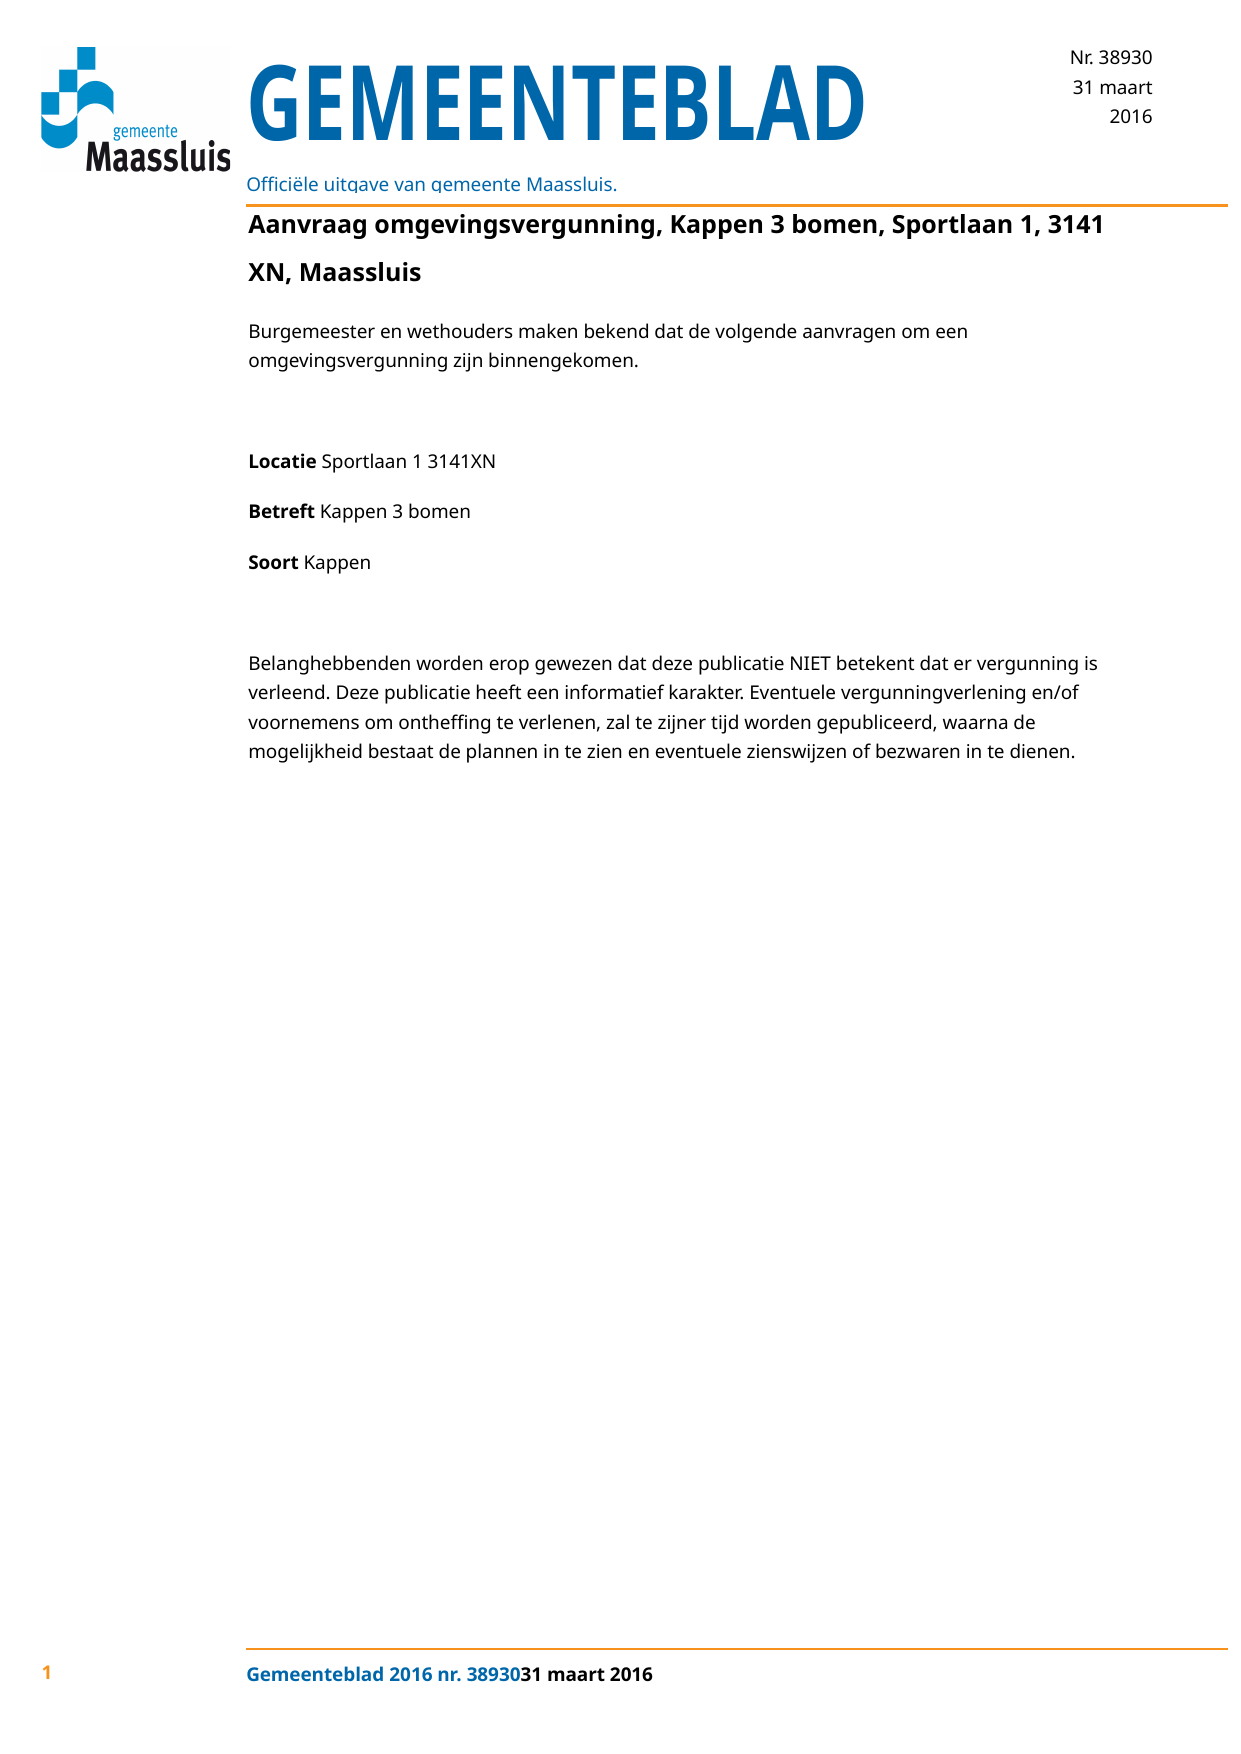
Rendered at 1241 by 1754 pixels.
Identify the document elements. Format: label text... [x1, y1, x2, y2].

text Burgemeester en wethouders maken bekend dat de volgende aanvragen om een omgevingsvergunning zijn binnengekomen. [248, 318, 1152, 373]
text Aanvraag omgevingsvergunning, Kappen 3 bomen, Sportlaan 1, 3141 XN, Maassluis [248, 207, 1152, 288]
text Betreft Kappen 3 bomen [248, 499, 1152, 524]
text Soort Kappen [248, 549, 1152, 575]
picture [41, 47, 231, 172]
text Locatie Sportlaan 1 3141XN [248, 448, 1152, 474]
picture [41, 47, 77, 92]
text Belanghebbenden worden erop gewezen dat deze publicatie NIET betekent dat er vergunning is verleend. Deze publicatie heeft een informatief karakter. Eventuele vergunningverlening en/of voornemens om ontheffing te verlenen, zal te zijner tijd worden gepubliceerd, waarna de mogelijkheid bestaat de plannen in te zien en eventuele zienswijzen of bezwaren in te dienen. [248, 650, 1152, 764]
